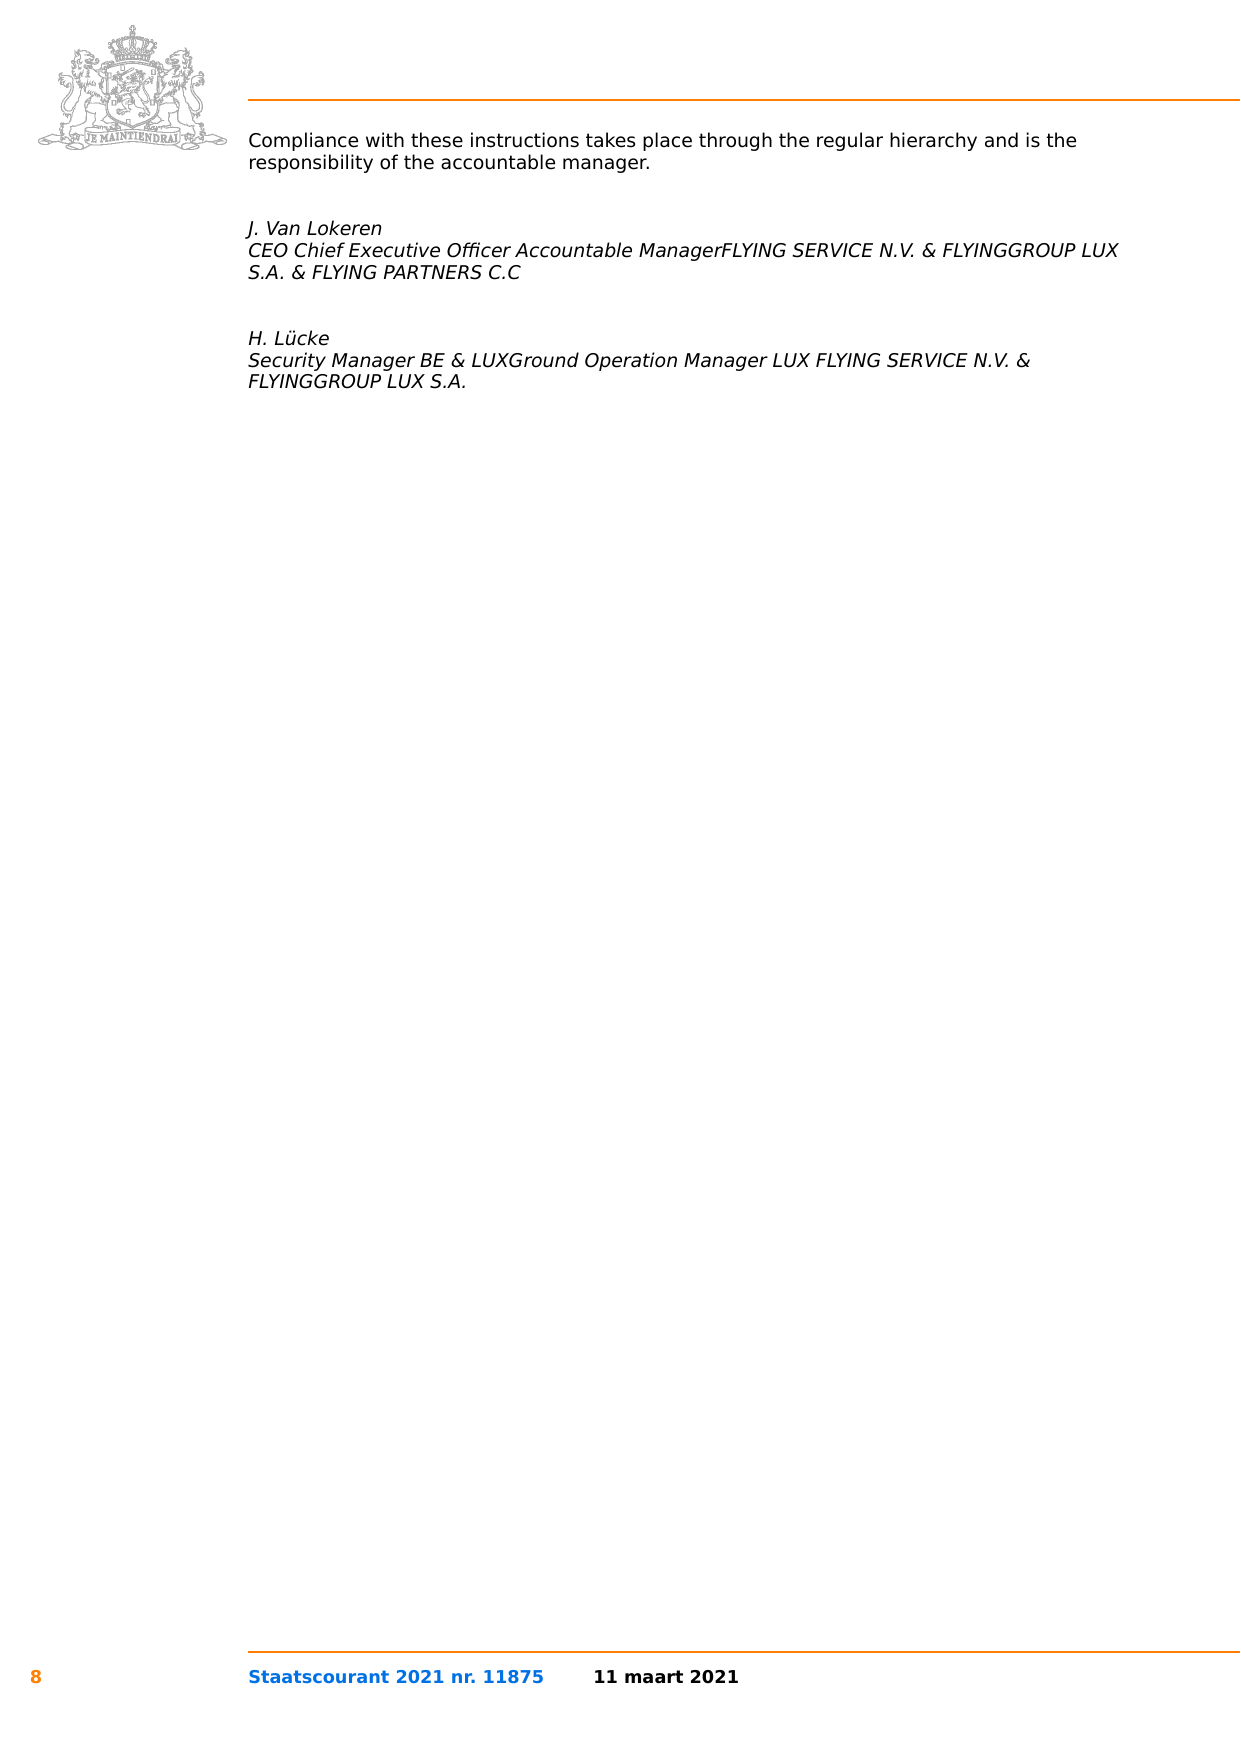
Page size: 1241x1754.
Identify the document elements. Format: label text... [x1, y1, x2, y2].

text Compliance with these instructions takes place through the regular hierarchy and is the responsibility of the accountable manager. [248, 130, 1163, 174]
text H. Lücke Security Manager BE & LUXGround Operation Manager LUX FLYING SERVICE N.V. & FLYINGGROUP LUX S.A. [248, 306, 1163, 393]
text J. Van Lokeren CEO Chief Executive Officer Accountable ManagerFLYING SERVICE N.V. & FLYINGGROUP LUX S.A. & FLYING PARTNERS C.C [248, 196, 1163, 284]
picture [38, 25, 227, 150]
